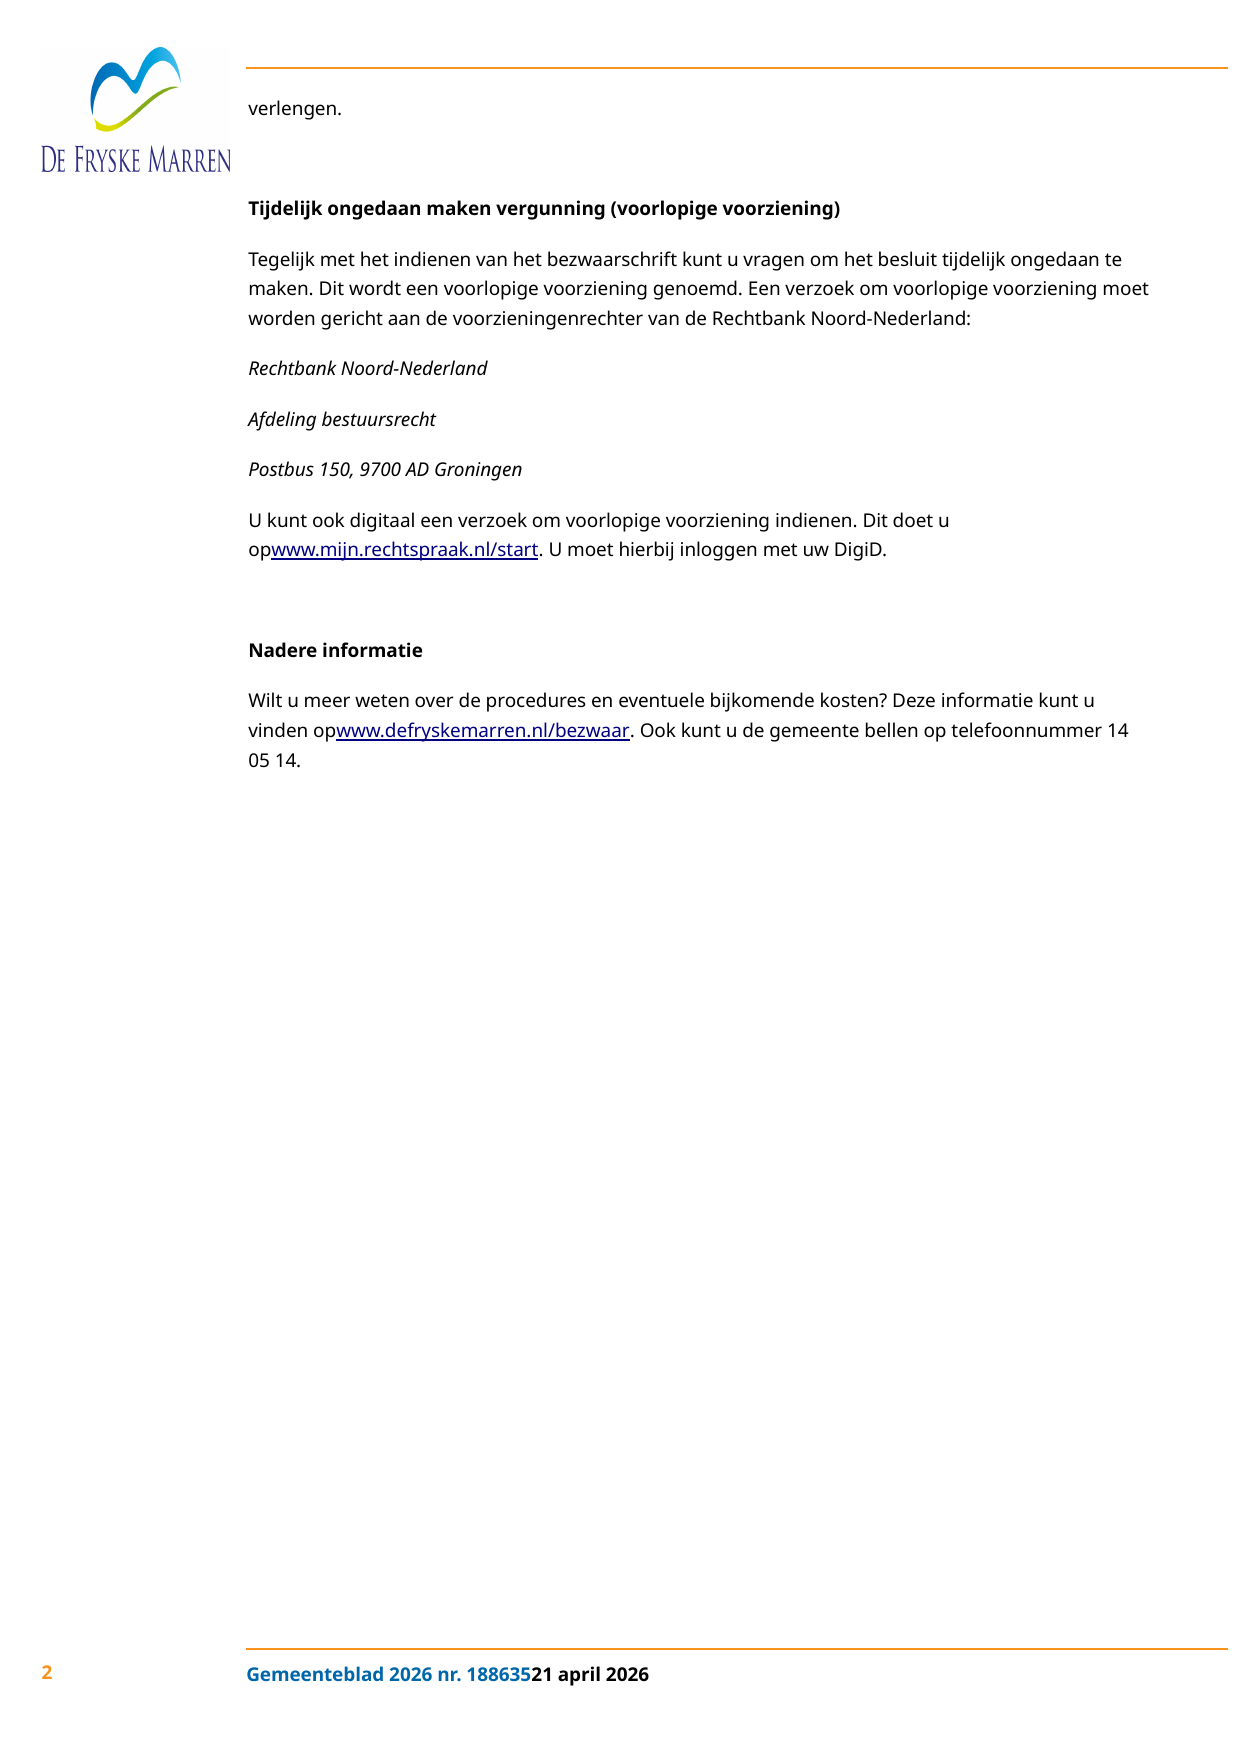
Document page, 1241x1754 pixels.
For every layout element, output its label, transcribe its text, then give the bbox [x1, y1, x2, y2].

text Tegelijk met het indienen van het bezwaarschrift kunt u vragen om het besluit tijdelijk ongedaan te maken. Dit wordt een voorlopige voorziening genoemd. Een verzoek om voorlopige voorziening moet worden gericht aan de voorzieningenrechter van de Rechtbank Noord-Nederland: [248, 246, 1152, 331]
text Tijdelijk ongedaan maken vergunning (voorlopige voorziening) [248, 196, 1152, 221]
text Nadere informatie [248, 637, 1152, 663]
text verlengen. [248, 95, 1152, 121]
picture [41, 47, 231, 172]
text Wilt u meer weten over de procedures en eventuele bijkomende kosten? Deze informatie kunt u vinden opwww.defryskemarren.nl/bezwaar. Ook kunt u de gemeente bellen op telefoonnummer 14 05 14. [248, 688, 1152, 773]
text Afdeling bestuursrecht [248, 406, 1152, 432]
text Postbus 150, 9700 AD Groningen [248, 456, 1152, 482]
text Rechtbank Noord-Nederland [248, 356, 1152, 381]
text U kunt ook digitaal een verzoek om voorlopige voorziening indienen. Dit doet u opwww.mijn.rechtspraak.nl/start. U moet hierbij inloggen met uw DigiD. [248, 507, 1152, 562]
